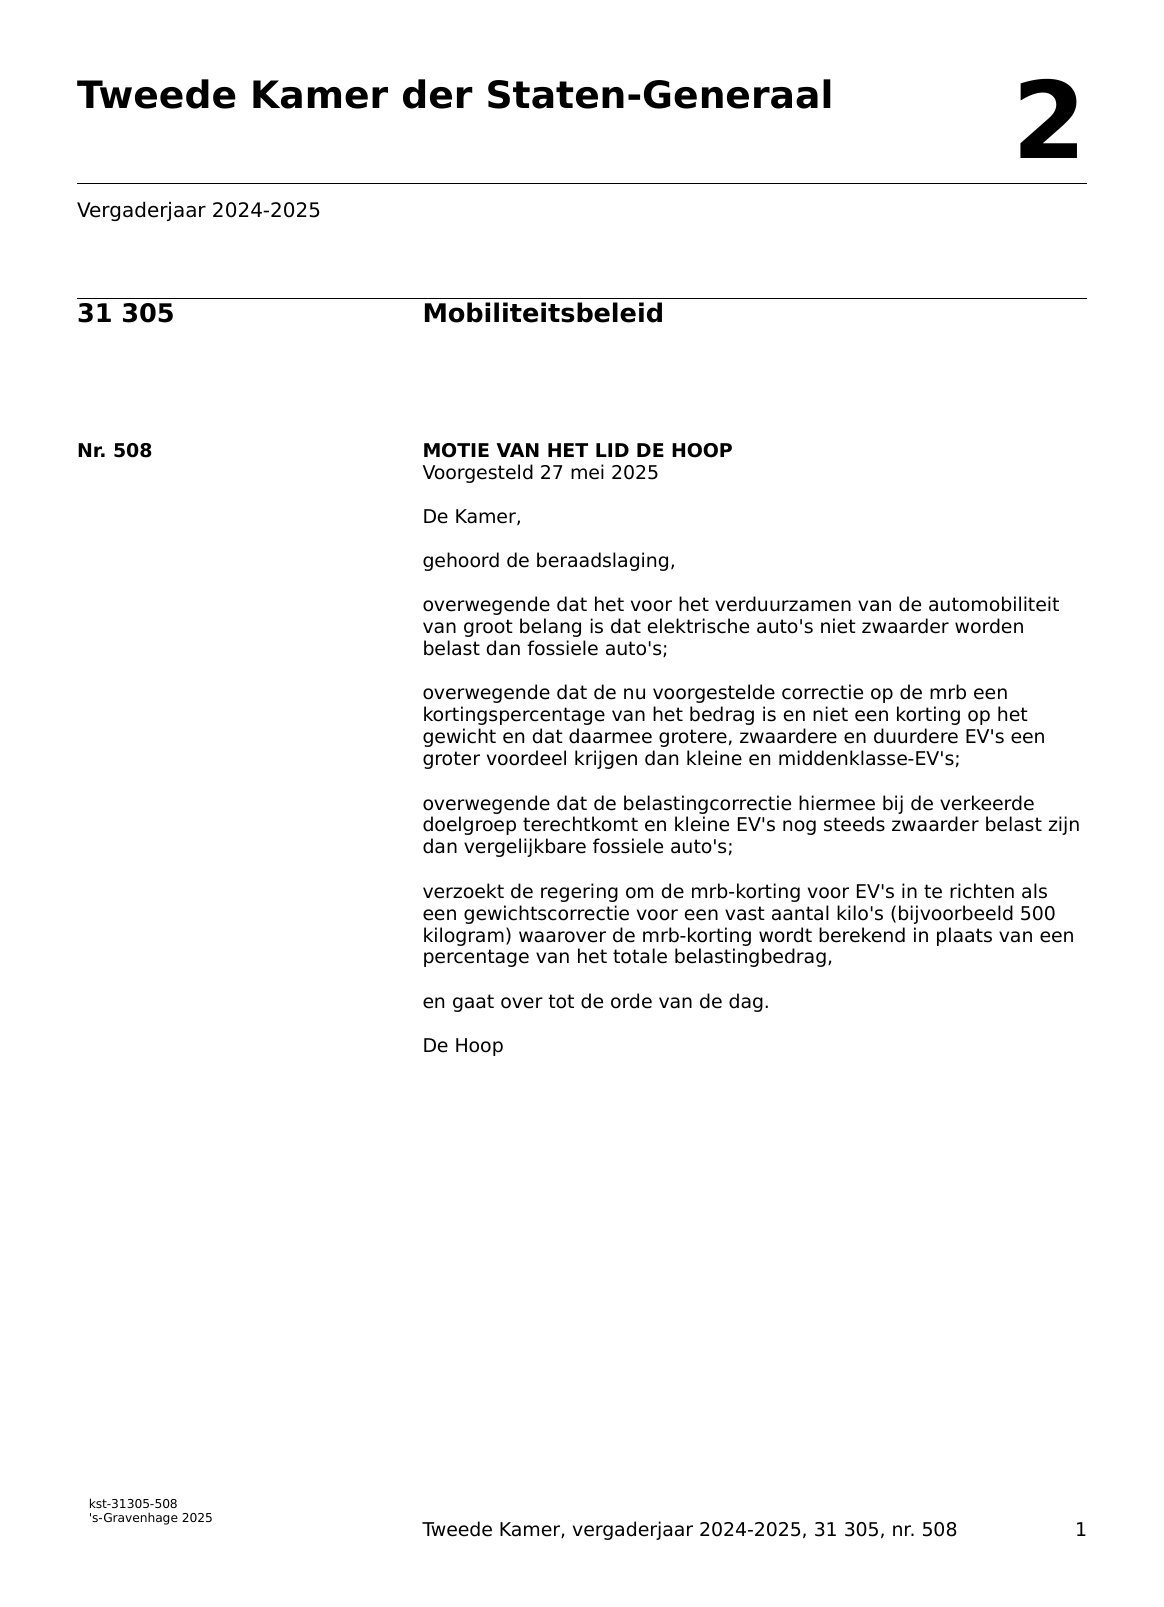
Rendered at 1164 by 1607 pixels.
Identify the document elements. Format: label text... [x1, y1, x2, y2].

text verzoekt de regering om de mrb-korting voor EV's in te richten als een gewichtscorrectie voor een vast aantal kilo's (bijvoorbeeld 500 kilogram) waarover de mrb-korting wordt berekend in plaats van een percentage van het totale belastingbedrag, [422, 881, 1087, 968]
text De Kamer, [422, 506, 1087, 528]
text en gaat over tot de orde van de dag. [422, 991, 1087, 1013]
text gehoord de beraadslaging, [422, 550, 1087, 572]
subtitle Nr. 508 MOTIE VAN HET LID DE HOOP [77, 440, 1087, 462]
text overwegende dat de belastingcorrectie hiermee bij de verkeerde doelgroep terechtkomt en kleine EV's nog steeds zwaarder belast zijn dan vergelijkbare fossiele auto's; [422, 792, 1087, 858]
text overwegende dat het voor het verduurzamen van de automobiliteit van groot belang is dat elektrische auto's niet zwaarder worden belast dan fossiele auto's; [422, 594, 1087, 660]
subtitle 31 305 Mobiliteitsbeleid [77, 299, 1087, 329]
table_header Tweede Kamer der Staten-Generaal [77, 59, 886, 183]
table_header 2 [886, 59, 1087, 183]
text De Hoop [422, 1035, 1087, 1057]
text kst-31305-508 [88, 1497, 323, 1511]
text Voorgesteld 27 mei 2025 [422, 462, 1087, 484]
table_cell Vergaderjaar 2024-2025 [77, 184, 1087, 298]
text overwegende dat de nu voorgestelde correctie op de mrb een kortingspercentage van het bedrag is en niet een korting op het gewicht en dat daarmee grotere, zwaardere en duurdere EV's een groter voordeel krijgen dan kleine en middenklasse-EV's; [422, 682, 1087, 770]
text 's-Gravenhage 2025 [88, 1511, 323, 1525]
